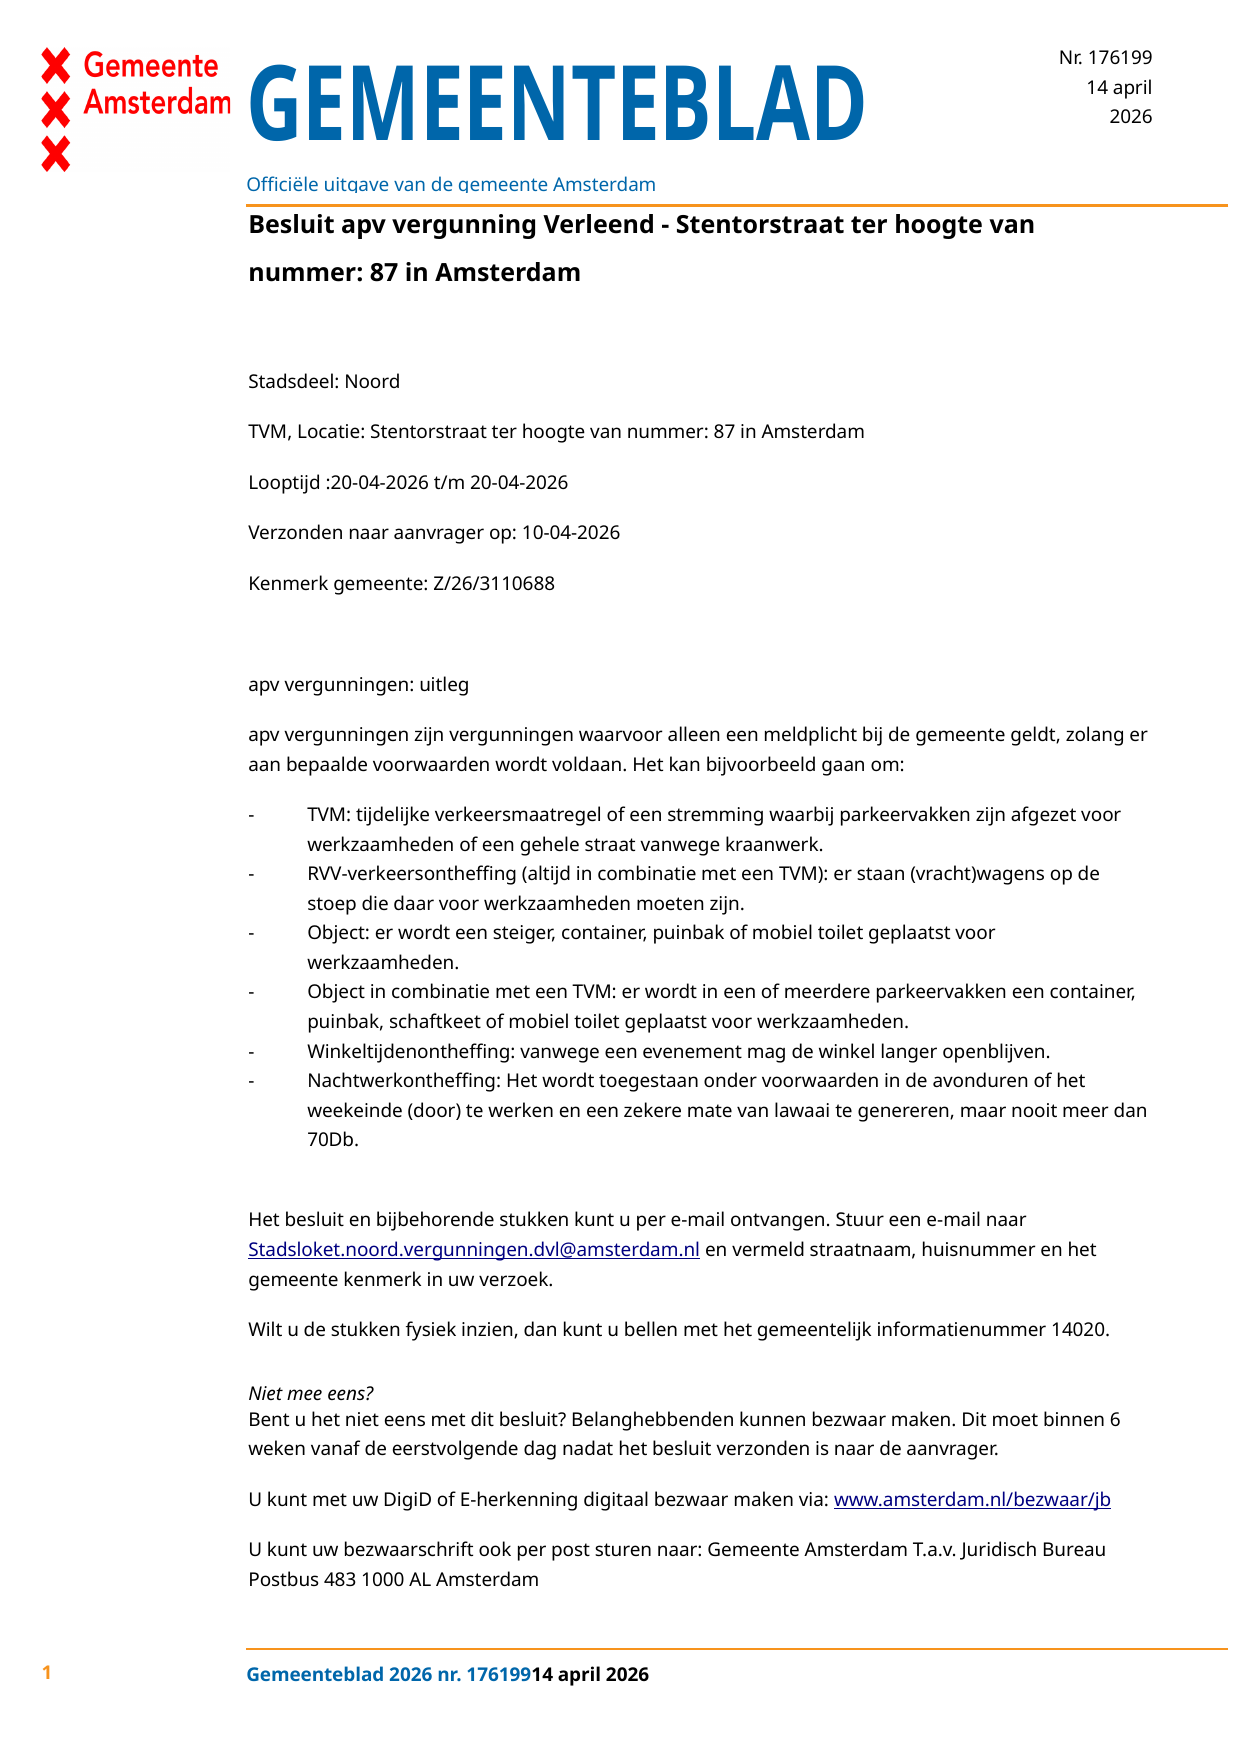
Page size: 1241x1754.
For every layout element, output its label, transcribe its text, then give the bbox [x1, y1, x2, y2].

text Het besluit en bijbehorende stukken kunt u per e-mail ontvangen. Stuur een e-mail naar Stadsloket.noord.vergunningen.dvl@amsterdam.nl en vermeld straatnaam, huisnummer en het gemeente kenmerk in uw verzoek. [248, 1207, 1152, 1292]
text Kenmerk gemeente: Z/26/3110688 [248, 570, 1152, 596]
text U kunt uw bezwaarschrift ook per post sturen naar: Gemeente Amsterdam T.a.v. Juridisch Bureau Postbus 483 1000 AL Amsterdam [248, 1536, 1152, 1592]
text Bent u het niet eens met dit besluit? Belanghebbenden kunnen bezwaar maken. Dit moet binnen 6 weken vanaf de eerstvolgende dag nadat het besluit verzonden is naar de aanvrager. [248, 1406, 1152, 1461]
text TVM, Locatie: Stentorstraat ter hoogte van nummer: 87 in Amsterdam [248, 419, 1152, 444]
text Stadsdeel: Noord [248, 368, 1152, 394]
text apv vergunningen: uitleg [248, 671, 1152, 697]
text Niet mee eens? [248, 1380, 1152, 1406]
text Besluit apv vergunning Verleend - Stentorstraat ter hoogte van nummer: 87 in Amsterdam [248, 207, 1152, 288]
text Looptijd :20-04-2026 t/m 20-04-2026 [248, 469, 1152, 495]
text Verzonden naar aanvrager op: 10-04-2026 [248, 519, 1152, 545]
text U kunt met uw DigiD of E-herkenning digitaal bezwaar maken via: www.amsterdam.nl/bezwaar/jb [248, 1486, 1152, 1512]
list Object in combinatie met een TVM: er wordt in een of meerdere parkeervakken een container, puinbak, schaftkeet of mobiel toilet geplaatst voor werkzaamheden. [248, 979, 1152, 1034]
list Object: er wordt een steiger, container, puinbak of mobiel toilet geplaatst voor werkzaamheden. [248, 919, 1152, 975]
text Wilt u de stukken fysiek inzien, dan kunt u bellen met het gemeentelijk informatienummer 14020. [248, 1316, 1152, 1342]
list Nachtwerkontheffing: Het wordt toegestaan onder voorwaarden in de avonduren of het weekeinde (door) te werken en een zekere mate van lawaai te genereren, maar nooit meer dan 70Db. [248, 1067, 1152, 1152]
list RVV-verkeersontheffing (altijd in combinatie met een TVM): er staan (vracht)wagens op de stoep die daar voor werkzaamheden moeten zijn. [248, 860, 1152, 916]
picture [41, 47, 231, 172]
text apv vergunningen zijn vergunningen waarvoor alleen een meldplicht bij de gemeente geldt, zolang er aan bepaalde voorwaarden wordt voldaan. Het kan bijvoorbeeld gaan om: [248, 721, 1152, 777]
list TVM: tijdelijke verkeersmaatregel of een stremming waarbij parkeervakken zijn afgezet voor werkzaamheden of een gehele straat vanwege kraanwerk. [248, 801, 1152, 857]
list Winkeltijdenontheffing: vanwege een evenement mag de winkel langer openblijven. [248, 1038, 1152, 1064]
